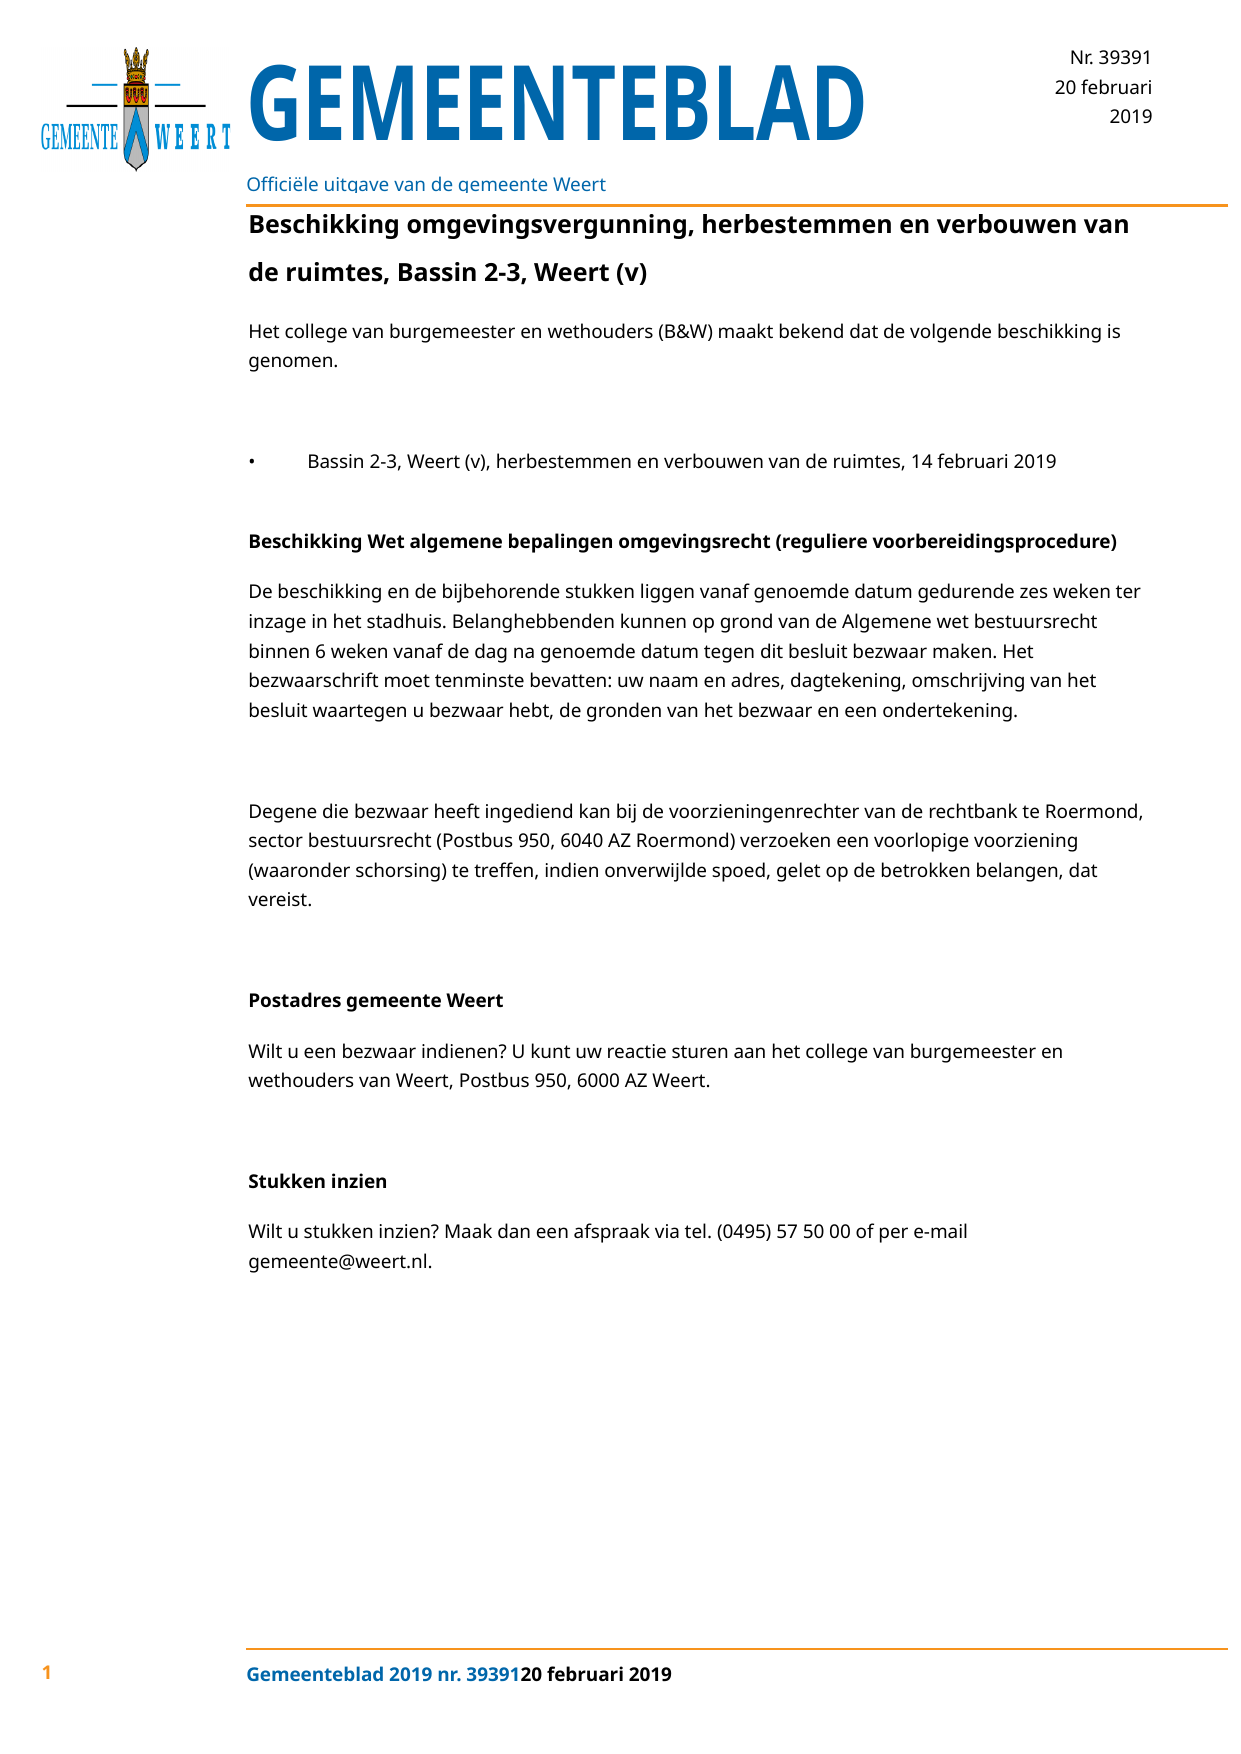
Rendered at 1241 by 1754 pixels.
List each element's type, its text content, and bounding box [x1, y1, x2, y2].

text Stukken inzien [248, 1168, 1152, 1194]
text De beschikking en de bijbehorende stukken liggen vanaf genoemde datum gedurende zes weken ter inzage in het stadhuis. Belanghebbenden kunnen op grond van de Algemene wet bestuursrecht binnen 6 weken vanaf de dag na genoemde datum tegen dit besluit bezwaar maken. Het bezwaarschrift moet tenminste bevatten: uw naam en adres, dagtekening, omschrijving van het besluit waartegen u bezwaar hebt, de gronden van het bezwaar en een ondertekening. [248, 579, 1152, 723]
text Postadres gemeente Weert [248, 987, 1152, 1013]
text Het college van burgemeester en wethouders (B&W) maakt bekend dat de volgende beschikking is genomen. [248, 318, 1152, 373]
text Beschikking omgevingsvergunning, herbestemmen en verbouwen van de ruimtes, Bassin 2-3, Weert (v) [248, 207, 1152, 288]
list Bassin 2-3, Weert (v), herbestemmen en verbouwen van de ruimtes, 14 februari 2019 [248, 448, 1152, 474]
text Wilt u stukken inzien? Maak dan een afspraak via tel. (0495) 57 50 00 of per e-mail gemeente@weert.nl. [248, 1219, 1152, 1274]
text Wilt u een bezwaar indienen? U kunt uw reactie sturen aan het college van burgemeester en wethouders van Weert, Postbus 950, 6000 AZ Weert. [248, 1038, 1152, 1093]
text Degene die bezwaar heeft ingediend kan bij de voorzieningenrechter van de rechtbank te Roermond, sector bestuursrecht (Postbus 950, 6040 AZ Roermond) verzoeken een voorlopige voorziening (waaronder schorsing) te treffen, indien onverwijlde spoed, gelet op de betrokken belangen, dat vereist. [248, 798, 1152, 912]
picture [41, 47, 231, 172]
text Beschikking Wet algemene bepalingen omgevingsrecht (reguliere voorbereidingsprocedure) [248, 528, 1152, 554]
